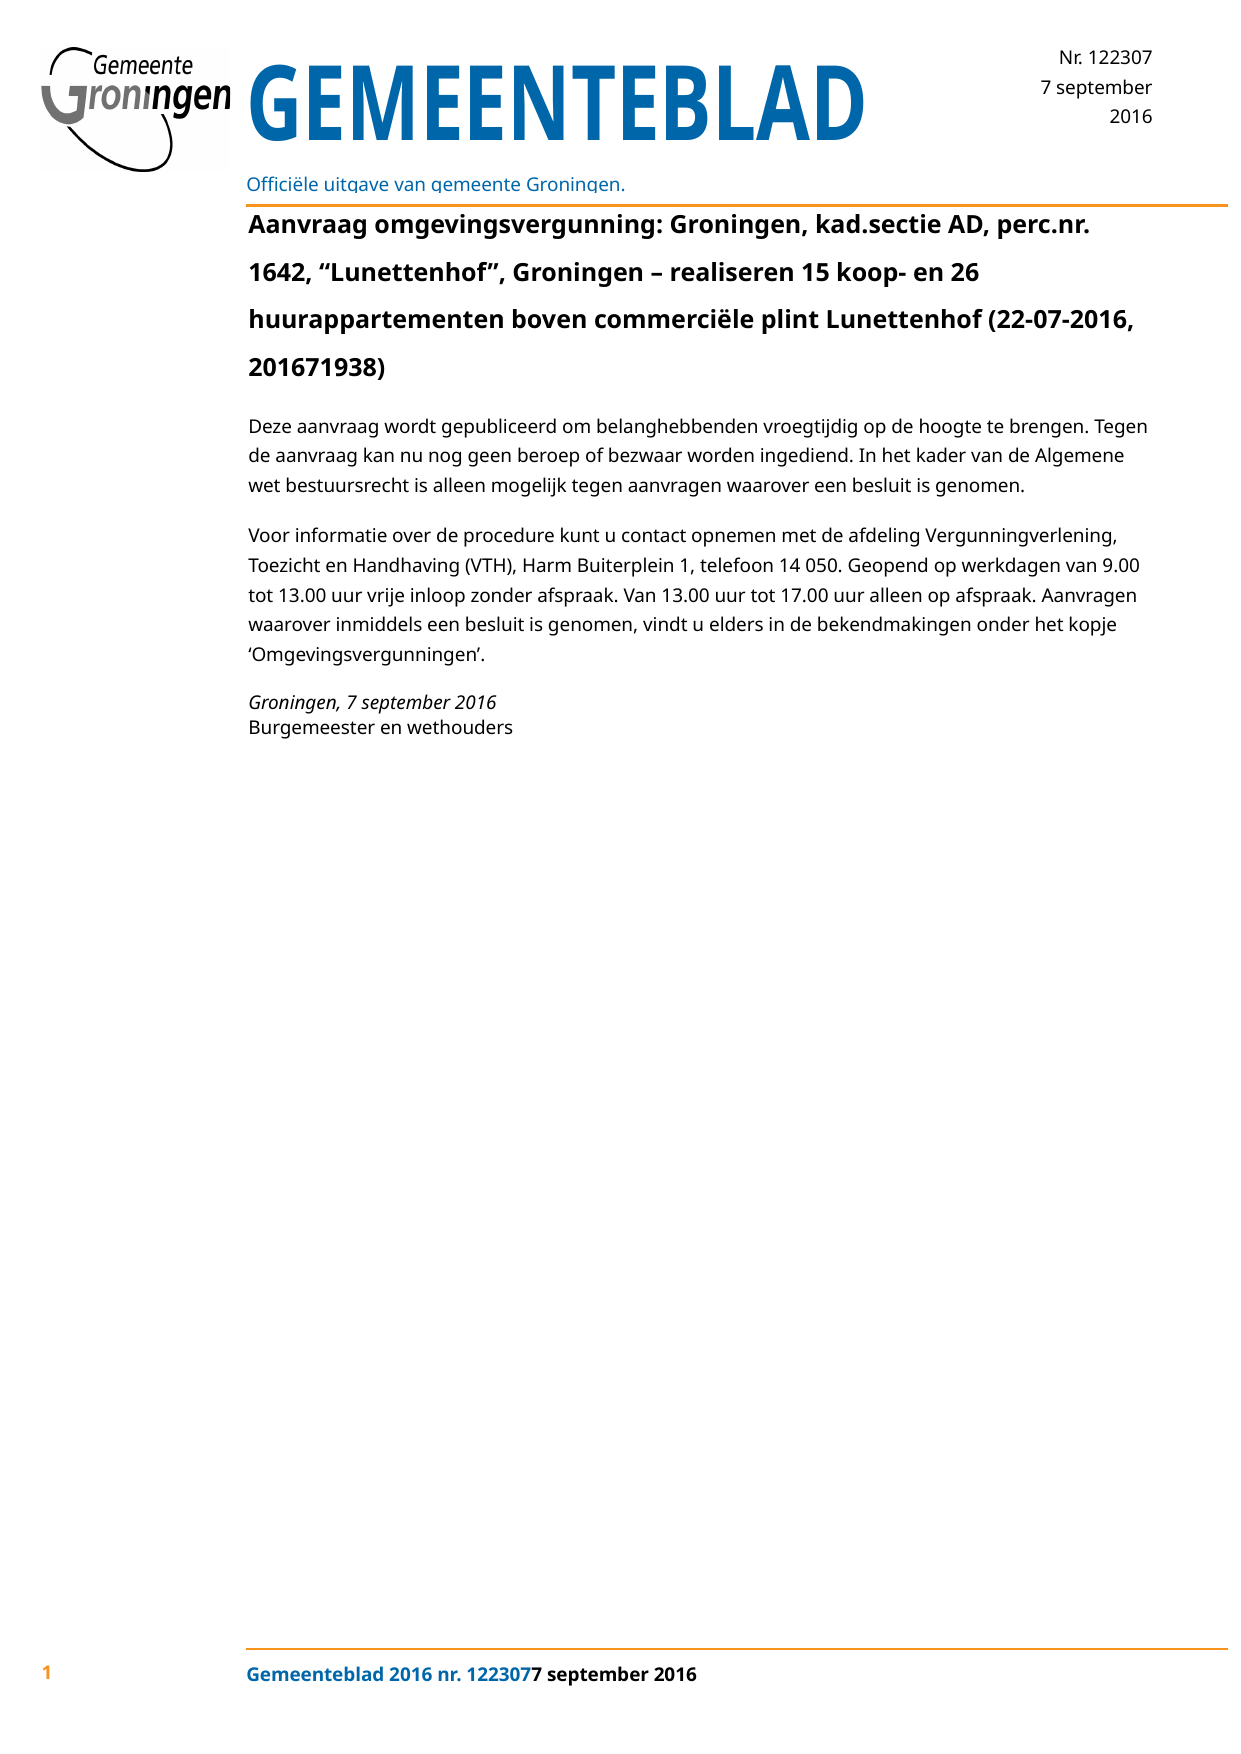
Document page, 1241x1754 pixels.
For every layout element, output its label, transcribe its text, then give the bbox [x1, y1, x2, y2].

picture [41, 47, 231, 172]
text Burgemeester en wethouders [248, 714, 1152, 740]
text Aanvraag omgevingsvergunning: Groningen, kad.sectie AD, perc.nr. 1642, “Lunettenhof”, Groningen – realiseren 15 koop- en 26 huurappartementen boven commerciële plint Lunettenhof (22-07-2016, 201671938) [248, 207, 1152, 384]
text Groningen, 7 september 2016 [248, 689, 1152, 714]
text Voor informatie over de procedure kunt u contact opnemen met de afdeling Vergunningverlening, Toezicht en Handhaving (VTH), Harm Buiterplein 1, telefoon 14 050. Geopend op werkdagen van 9.00 tot 13.00 uur vrije inloop zonder afspraak. Van 13.00 uur tot 17.00 uur alleen op afspraak. Aanvragen waarover inmiddels een besluit is genomen, vindt u elders in de bekendmakingen onder het kopje ‘Omgevingsvergunningen’. [248, 523, 1152, 667]
text Deze aanvraag wordt gepubliceerd om belanghebbenden vroegtijdig op de hoogte te brengen. Tegen de aanvraag kan nu nog geen beroep of bezwaar worden ingediend. In het kader van de Algemene wet bestuursrecht is alleen mogelijk tegen aanvragen waarover een besluit is genomen. [248, 413, 1152, 498]
